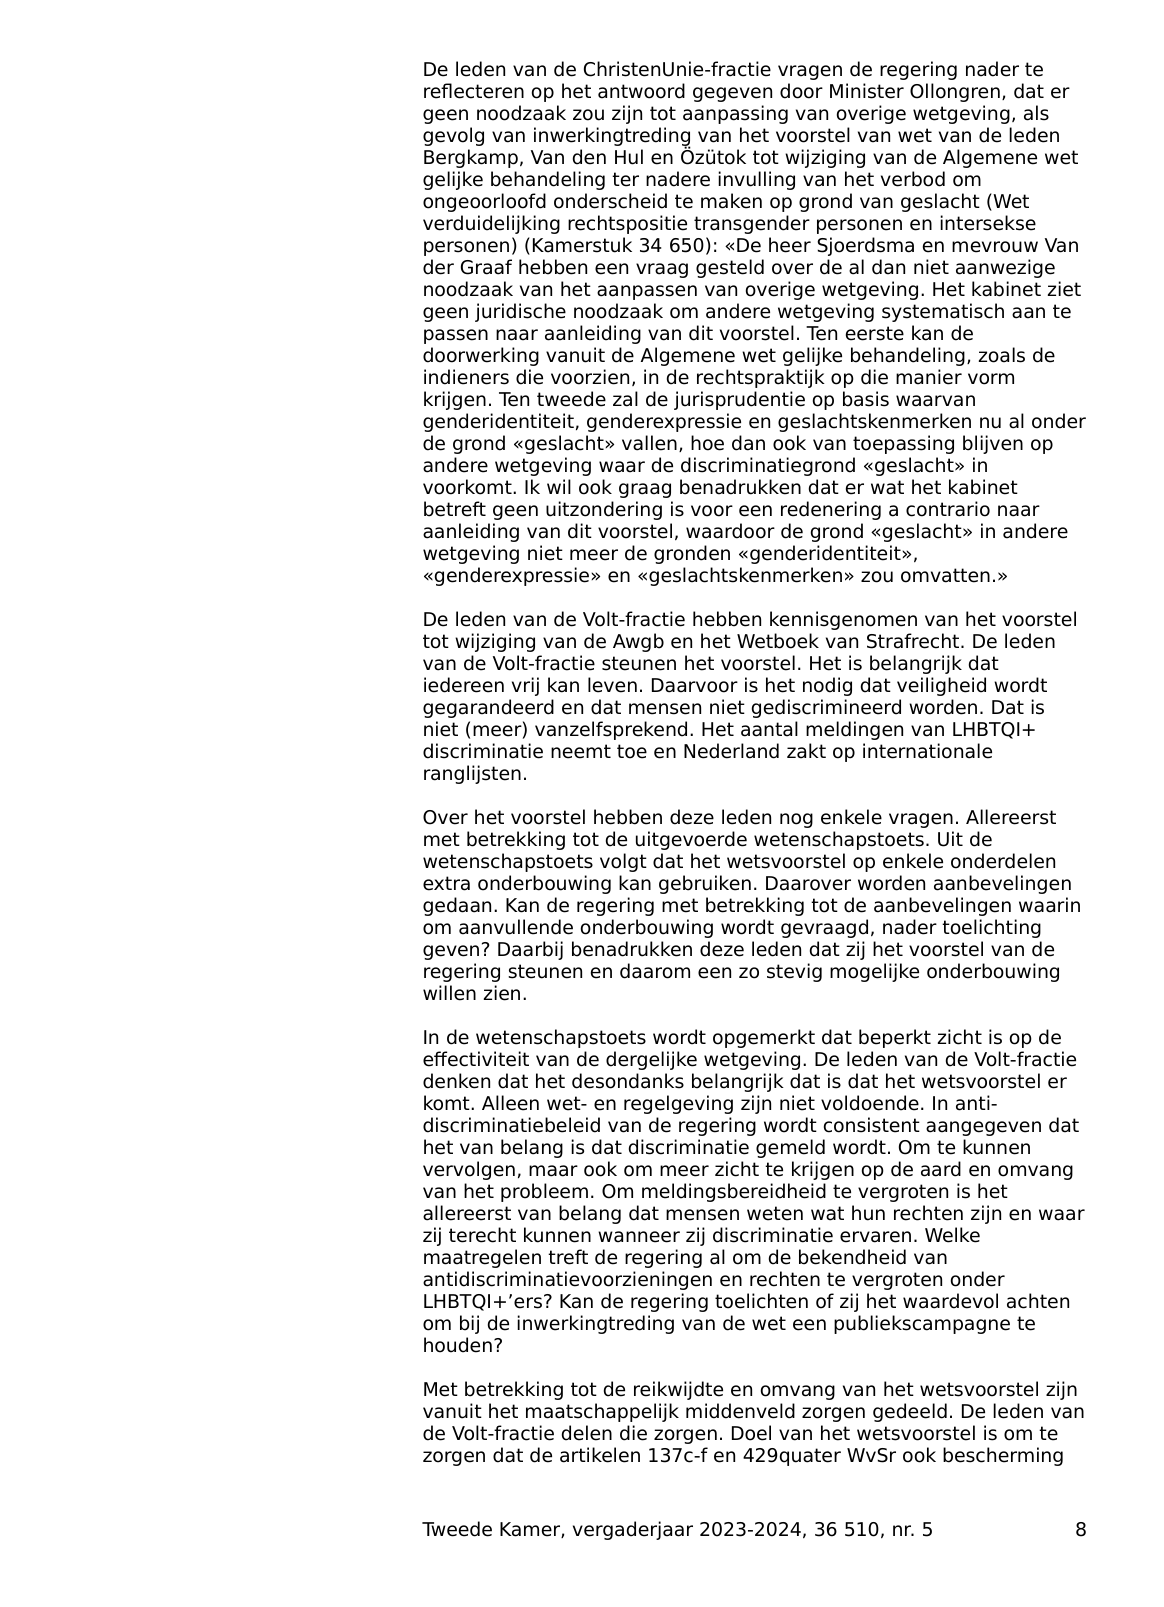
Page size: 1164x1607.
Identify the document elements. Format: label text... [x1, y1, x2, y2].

text In de wetenschapstoets wordt opgemerkt dat beperkt zicht is op de effectiviteit van de dergelijke wetgeving. De leden van de Volt-fractie denken dat het desondanks belangrijk dat is dat het wetsvoorstel er komt. Alleen wet- en regelgeving zijn niet voldoende. In anti-discriminatiebeleid van de regering wordt consistent aangegeven dat het van belang is dat discriminatie gemeld wordt. Om te kunnen vervolgen, maar ook om meer zicht te krijgen op de aard en omvang van het probleem. Om meldingsbereidheid te vergroten is het allereerst van belang dat mensen weten wat hun rechten zijn en waar zij terecht kunnen wanneer zij discriminatie ervaren. Welke maatregelen treft de regering al om de bekendheid van antidiscriminatievoorzieningen en rechten te vergroten onder LHBTQI+’ers? Kan de regering toelichten of zij het waardevol achten om bij de inwerkingtreding van de wet een publiekscampagne te houden? [422, 1027, 1087, 1356]
text Met betrekking tot de reikwijdte en omvang van het wetsvoorstel zijn vanuit het maatschappelijk middenveld zorgen gedeeld. De leden van de Volt-fractie delen die zorgen. Doel van het wetsvoorstel is om te zorgen dat de artikelen 137c-f en 429quater WvSr ook bescherming [422, 1379, 1087, 1467]
text De leden van de Volt-fractie hebben kennisgenomen van het voorstel tot wijziging van de Awgb en het Wetboek van Strafrecht. De leden van de Volt-fractie steunen het voorstel. Het is belangrijk dat iedereen vrij kan leven. Daarvoor is het nodig dat veiligheid wordt gegarandeerd en dat mensen niet gediscrimineerd worden. Dat is niet (meer) vanzelfsprekend. Het aantal meldingen van LHBTQI+ discriminatie neemt toe en Nederland zakt op internationale ranglijsten. [422, 609, 1087, 784]
text De leden van de ChristenUnie-fractie vragen de regering nader te reflecteren op het antwoord gegeven door Minister Ollongren, dat er geen noodzaak zou zijn tot aanpassing van overige wetgeving, als gevolg van inwerkingtreding van het voorstel van wet van de leden Bergkamp, Van den Hul en Özütok tot wijziging van de Algemene wet gelijke behandeling ter nadere invulling van het verbod om ongeoorloofd onderscheid te maken op grond van geslacht (Wet verduidelijking rechtspositie transgender personen en intersekse personen) (Kamerstuk 34 650): «De heer Sjoerdsma en mevrouw Van der Graaf hebben een vraag gesteld over de al dan niet aanwezige noodzaak van het aanpassen van overige wetgeving. Het kabinet ziet geen juridische noodzaak om andere wetgeving systematisch aan te passen naar aanleiding van dit voorstel. Ten eerste kan de doorwerking vanuit de Algemene wet gelijke behandeling, zoals de indieners die voorzien, in de rechtspraktijk op die manier vorm krijgen. Ten tweede zal de jurisprudentie op basis waarvan genderidentiteit, genderexpressie en geslachtskenmerken nu al onder de grond «geslacht» vallen, hoe dan ook van toepassing blijven op andere wetgeving waar de discriminatiegrond «geslacht» in voorkomt. Ik wil ook graag benadrukken dat er wat het kabinet betreft geen uitzondering is voor een redenering a contrario naar aanleiding van dit voorstel, waardoor de grond «geslacht» in andere wetgeving niet meer de gronden «genderidentiteit», «genderexpressie» en «geslachtskenmerken» zou omvatten.» [422, 59, 1087, 587]
text Over het voorstel hebben deze leden nog enkele vragen. Allereerst met betrekking tot de uitgevoerde wetenschapstoets. Uit de wetenschapstoets volgt dat het wetsvoorstel op enkele onderdelen extra onderbouwing kan gebruiken. Daarover worden aanbevelingen gedaan. Kan de regering met betrekking tot de aanbevelingen waarin om aanvullende onderbouwing wordt gevraagd, nader toelichting geven? Daarbij benadrukken deze leden dat zij het voorstel van de regering steunen en daarom een zo stevig mogelijke onderbouwing willen zien. [422, 807, 1087, 1004]
